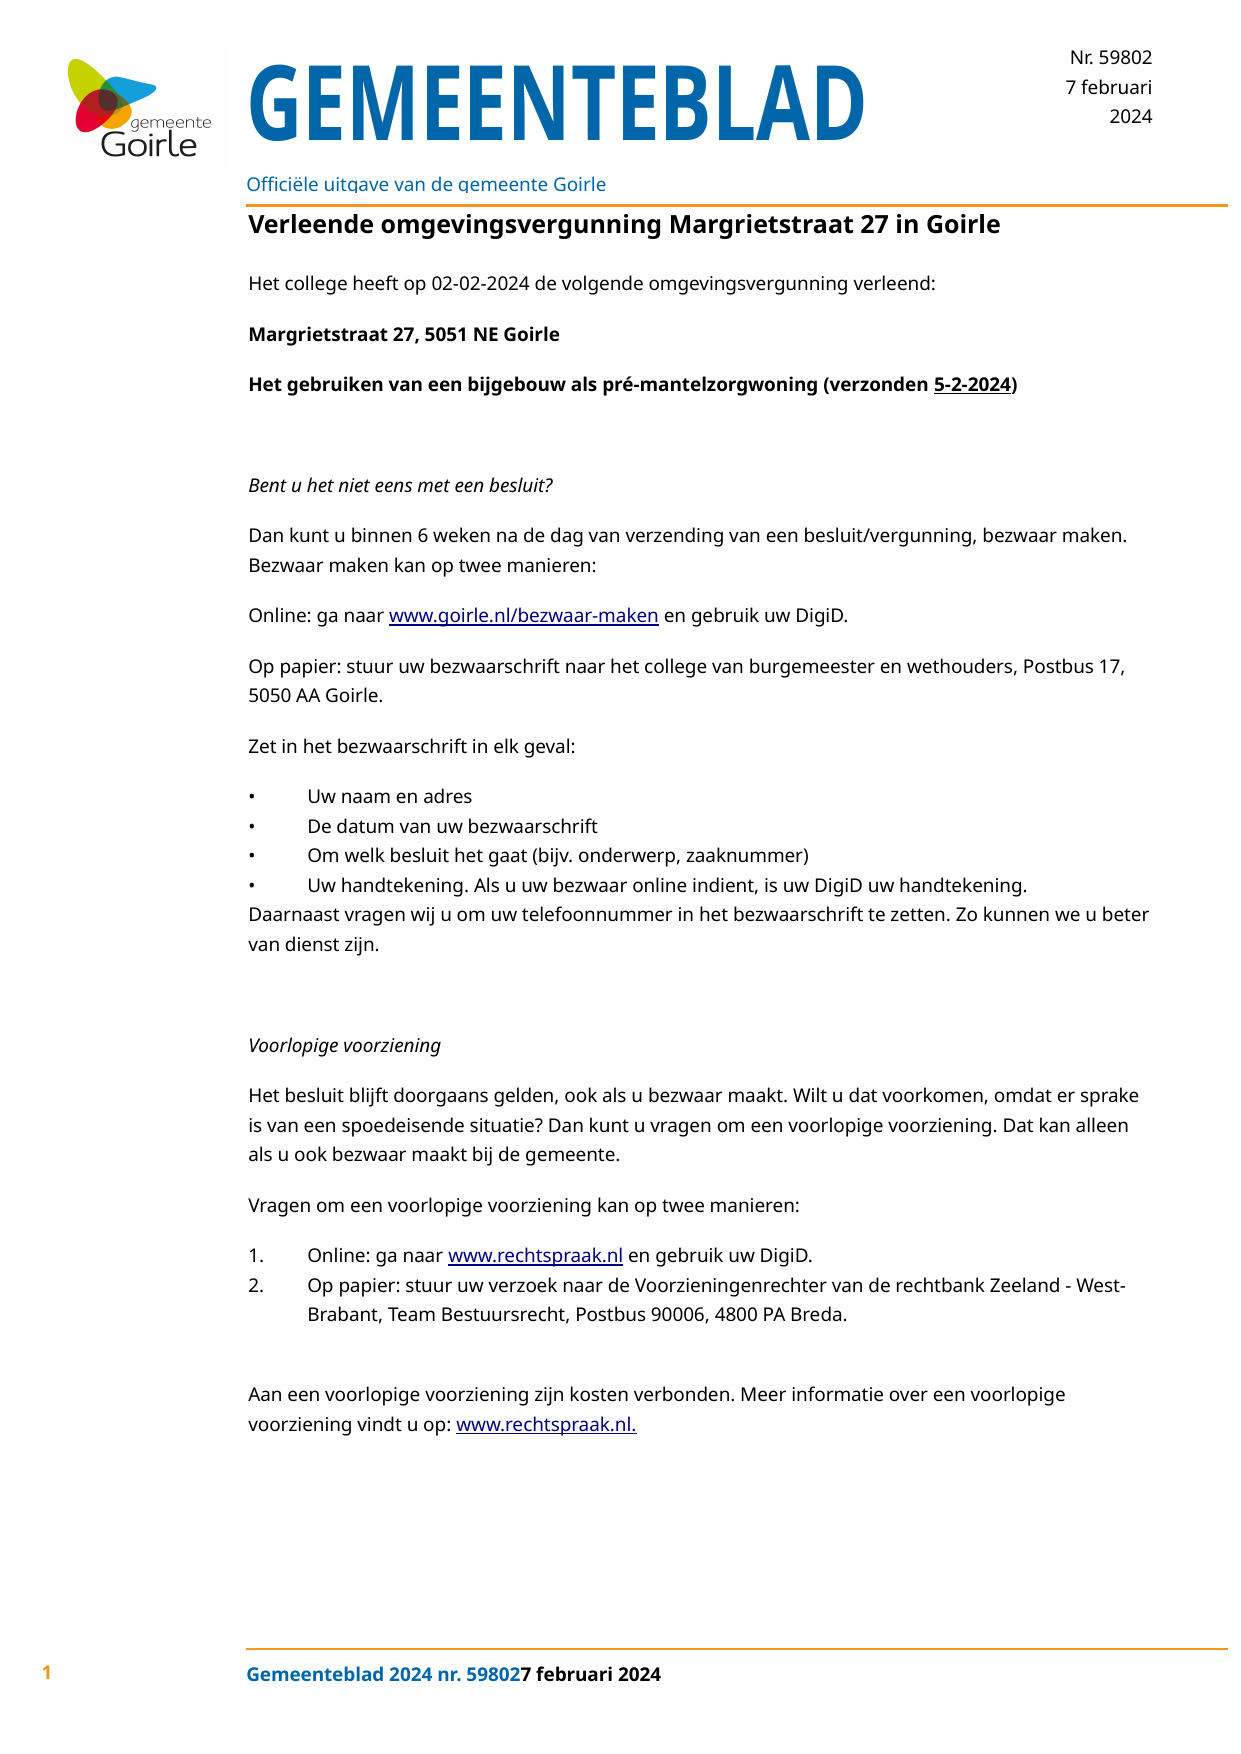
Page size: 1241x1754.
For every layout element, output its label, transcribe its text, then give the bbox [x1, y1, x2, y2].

list Online: ga naar www.rechtspraak.nl en gebruik uw DigiD. [248, 1242, 1152, 1268]
text Het besluit blijft doorgaans gelden, ook als u bezwaar maakt. Wilt u dat voorkomen, omdat er sprake is van een spoedeisende situatie? Dan kunt u vragen om een voorlopige voorziening. Dat kan alleen als u ook bezwaar maakt bij de gemeente. [248, 1082, 1152, 1167]
text Vragen om een voorlopige voorziening kan op twee manieren: [248, 1192, 1152, 1218]
text Online: ga naar www.goirle.nl/bezwaar-maken en gebruik uw DigiD. [248, 602, 1152, 628]
text Bent u het niet eens met een besluit? [248, 472, 1152, 498]
text Voorlopige voorziening [248, 1032, 1152, 1058]
list Uw handtekening. Als u uw bezwaar online indient, is uw DigiD uw handtekening. [248, 872, 1152, 898]
list Op papier: stuur uw verzoek naar de Voorzieningenrechter van de rechtbank Zeeland - West-Brabant, Team Bestuursrecht, Postbus 90006, 4800 PA Breda. [248, 1272, 1152, 1327]
text Verleende omgevingsvergunning Margrietstraat 27 in Goirle [248, 207, 1152, 241]
list De datum van uw bezwaarschrift [248, 813, 1152, 838]
text Aan een voorlopige voorziening zijn kosten verbonden. Meer informatie over een voorlopige voorziening vindt u op: www.rechtspraak.nl. [248, 1382, 1152, 1437]
list Uw naam en adres [248, 783, 1152, 809]
text Margrietstraat 27, 5051 NE Goirle [248, 321, 1152, 346]
list Om welk besluit het gaat (bijv. onderwerp, zaaknummer) [248, 842, 1152, 868]
text Op papier: stuur uw bezwaarschrift naar het college van burgemeester en wethouders, Postbus 17, 5050 AA Goirle. [248, 653, 1152, 708]
text Daarnaast vragen wij u om uw telefoonnummer in het bezwaarschrift te zetten. Zo kunnen we u beter van dienst zijn. [248, 902, 1152, 957]
picture [41, 47, 231, 172]
text Het college heeft op 02-02-2024 de volgende omgevingsvergunning verleend: [248, 270, 1152, 296]
text Dan kunt u binnen 6 weken na de dag van verzending van een besluit/vergunning, bezwaar maken. Bezwaar maken kan op twee manieren: [248, 522, 1152, 578]
text Het gebruiken van een bijgebouw als pré-mantelzorgwoning (verzonden 5-2-2024) [248, 371, 1152, 397]
text Zet in het bezwaarschrift in elk geval: [248, 733, 1152, 758]
